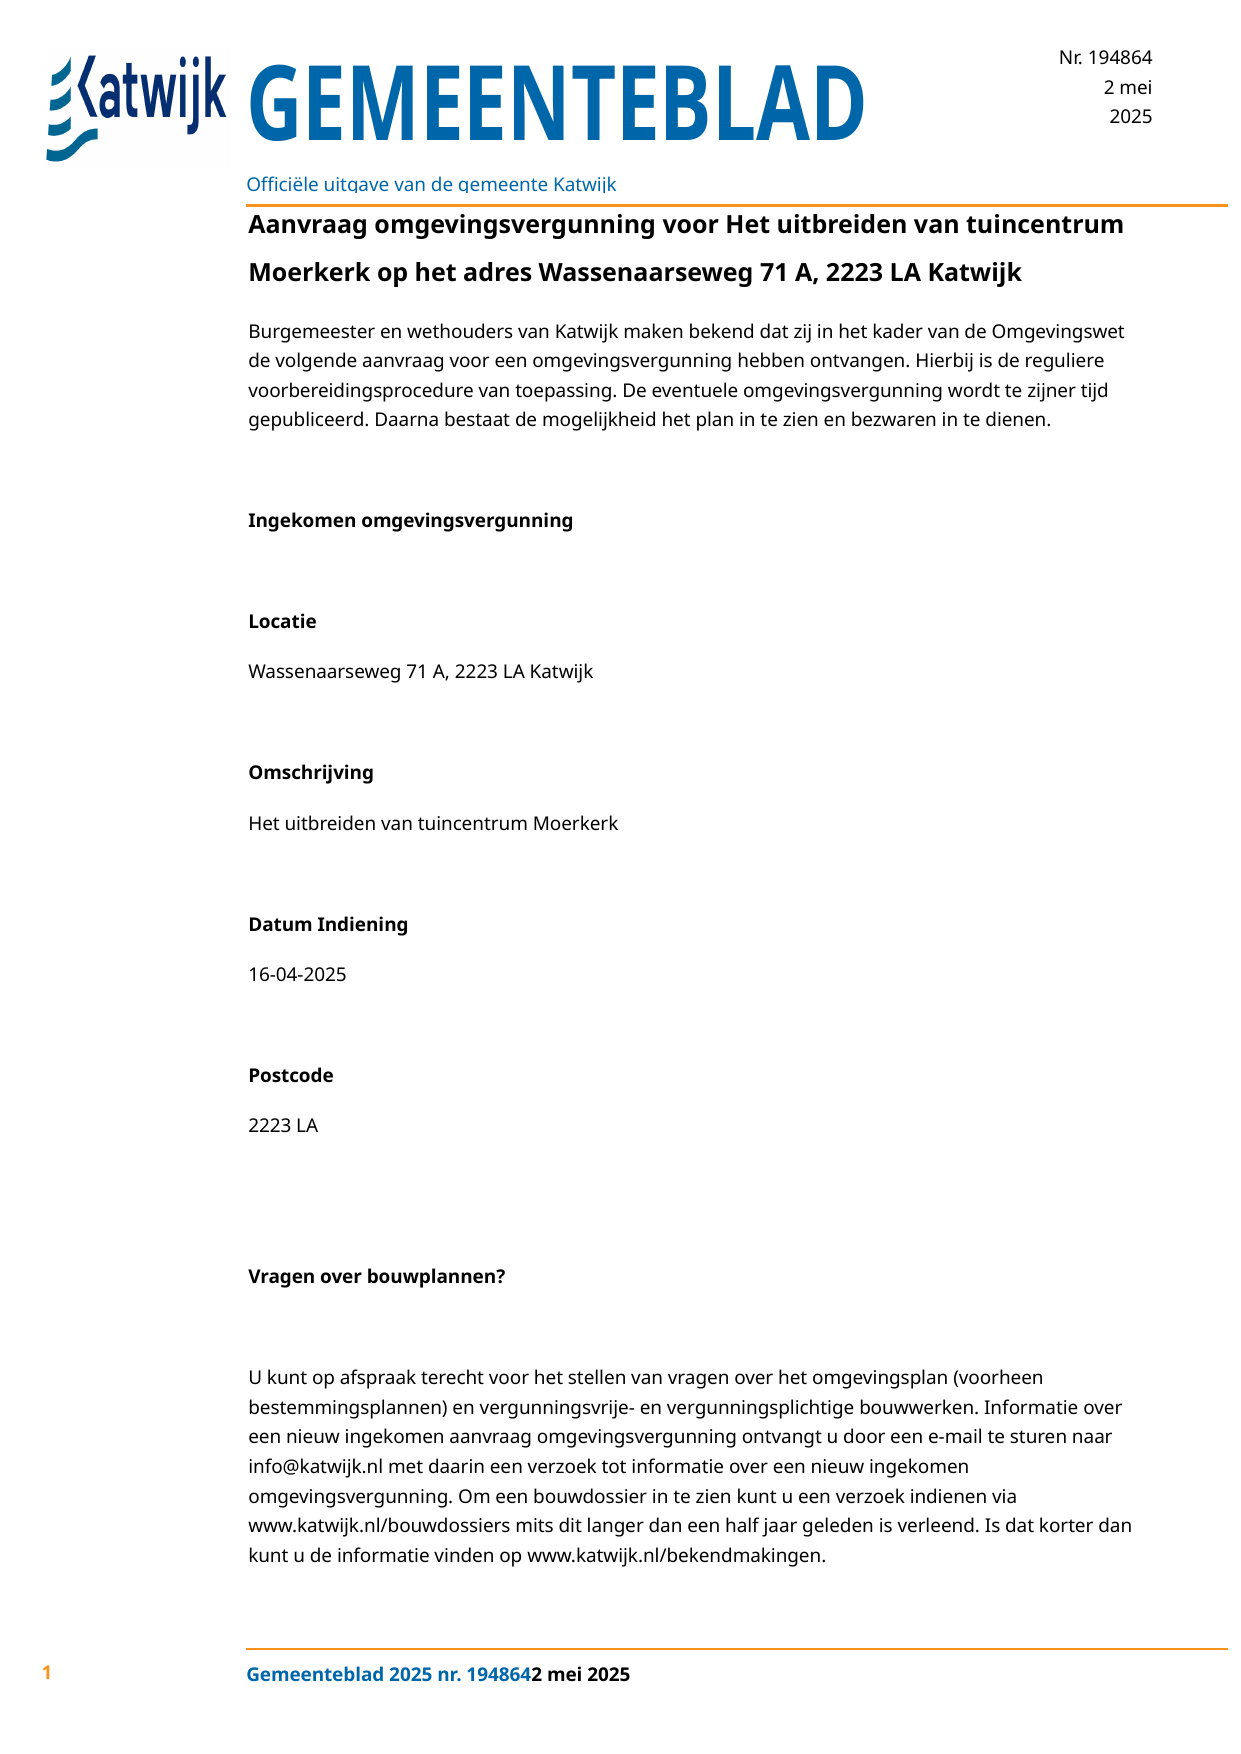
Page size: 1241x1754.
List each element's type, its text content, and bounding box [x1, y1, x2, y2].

text 2223 LA [248, 1112, 1152, 1138]
text Locatie [248, 608, 1152, 634]
text Burgemeester en wethouders van Katwijk maken bekend dat zij in het kader van de Omgevingswet de volgende aanvraag voor een omgevingsvergunning hebben ontvangen. Hierbij is de reguliere voorbereidingsprocedure van toepassing. De eventuele omgevingsvergunning wordt te zijner tijd gepubliceerd. Daarna bestaat de mogelijkheid het plan in te zien en bezwaren in te dienen. [248, 318, 1152, 432]
text Aanvraag omgevingsvergunning voor Het uitbreiden van tuincentrum Moerkerk op het adres Wassenaarseweg 71 A, 2223 LA Katwijk [248, 207, 1152, 288]
text Postcode [248, 1062, 1152, 1088]
text Datum Indiening [248, 911, 1152, 937]
text Omschrijving [248, 759, 1152, 785]
text U kunt op afspraak terecht voor het stellen van vragen over het omgevingsplan (voorheen bestemmingsplannen) en vergunningsvrije- en vergunningsplichtige bouwwerken. Informatie over een nieuw ingekomen aanvraag omgevingsvergunning ontvangt u door een e-mail te sturen naar info@katwijk.nl met daarin een verzoek tot informatie over een nieuw ingekomen omgevingsvergunning. Om een bouwdossier in te zien kunt u een verzoek indienen via www.katwijk.nl/bouwdossiers mits dit langer dan een half jaar geleden is verleend. Is dat korter dan kunt u de informatie vinden op www.katwijk.nl/bekendmakingen. [248, 1364, 1152, 1568]
text Ingekomen omgevingsvergunning [248, 507, 1152, 533]
text 16-04-2025 [248, 961, 1152, 987]
text Het uitbreiden van tuincentrum Moerkerk [248, 810, 1152, 836]
picture [41, 47, 231, 172]
text Wassenaarseweg 71 A, 2223 LA Katwijk [248, 659, 1152, 684]
text Vragen over bouwplannen? [248, 1264, 1152, 1289]
